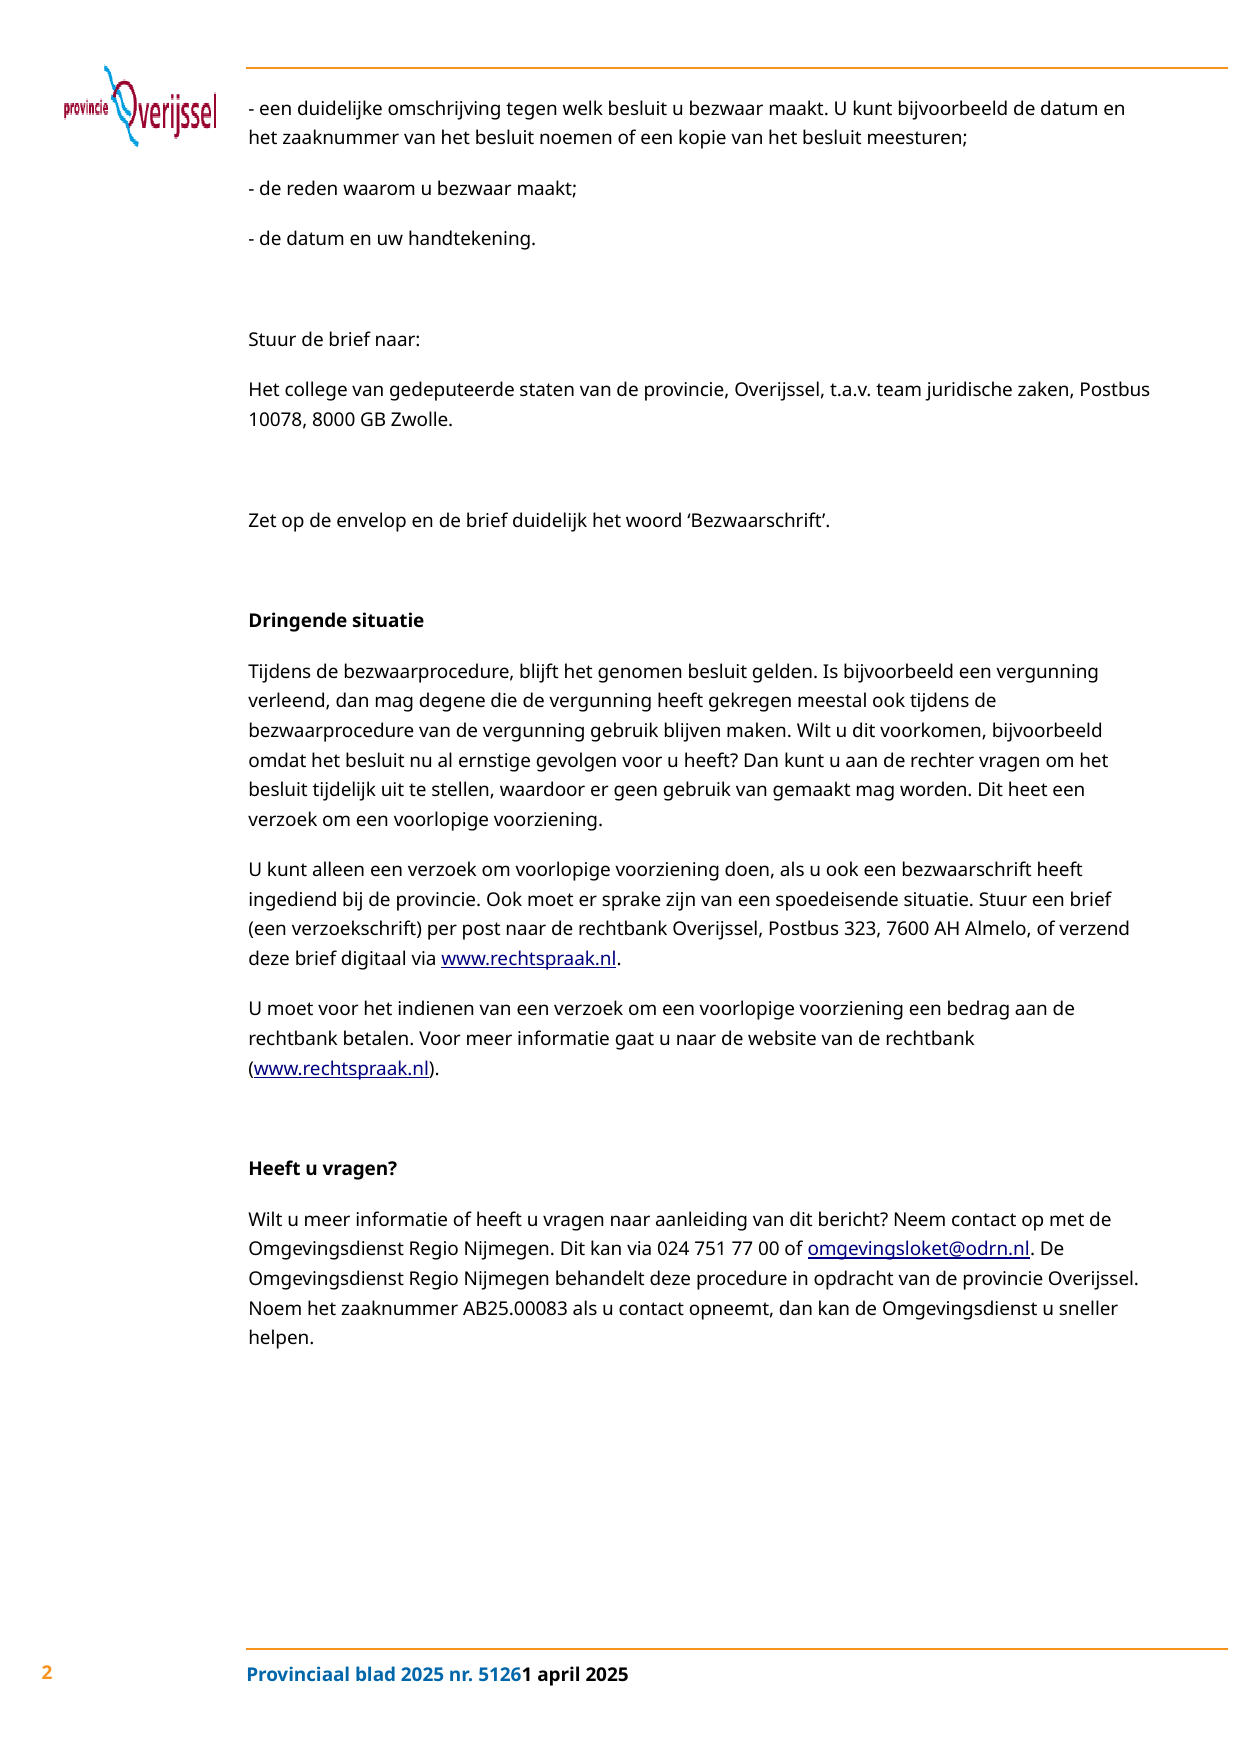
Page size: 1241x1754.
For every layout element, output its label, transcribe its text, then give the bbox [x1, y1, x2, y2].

text U kunt alleen een verzoek om voorlopige voorziening doen, als u ook een bezwaarschrift heeft ingediend bij de provincie. Ook moet er sprake zijn van een spoedeisende situatie. Stuur een brief (een verzoekschrift) per post naar de rechtbank Overijssel, Postbus 323, 7600 AH Almelo, of verzend deze brief digitaal via www.rechtspraak.nl. [248, 856, 1152, 971]
text - een duidelijke omschrijving tegen welk besluit u bezwaar maakt. U kunt bijvoorbeeld de datum en het zaaknummer van het besluit noemen of een kopie van het besluit meesturen; [248, 95, 1152, 150]
text - de reden waarom u bezwaar maakt; [248, 175, 1152, 201]
text Dringende situatie [248, 608, 1152, 633]
text Het college van gedeputeerde staten van de provincie, Overijssel, t.a.v. team juridische zaken, Postbus 10078, 8000 GB Zwolle. [248, 376, 1152, 432]
text - de datum en uw handtekening. [248, 225, 1152, 251]
text Heeft u vragen? [248, 1156, 1152, 1181]
text Stuur de brief naar: [248, 326, 1152, 352]
text Wilt u meer informatie of heeft u vragen naar aanleiding van dit bericht? Neem contact op met de Omgevingsdienst Regio Nijmegen. Dit kan via 024 751 77 00 of omgevingsloket@odrn.nl. De Omgevingsdienst Regio Nijmegen behandelt deze procedure in opdracht van de provincie Overijssel. Noem het zaaknummer AB25.00083 als u contact opneemt, dan kan de Omgevingsdienst u sneller helpen. [248, 1206, 1152, 1350]
text Zet op de envelop en de brief duidelijk het woord ‘Bezwaarschrift’. [248, 507, 1152, 533]
picture [41, 47, 231, 172]
text U moet voor het indienen van een verzoek om een voorlopige voorziening een bedrag aan de rechtbank betalen. Voor meer informatie gaat u naar de website van de rechtbank (www.rechtspraak.nl). [248, 996, 1152, 1081]
text Tijdens de bezwaarprocedure, blijft het genomen besluit gelden. Is bijvoorbeeld een vergunning verleend, dan mag degene die de vergunning heeft gekregen meestal ook tijdens de bezwaarprocedure van de vergunning gebruik blijven maken. Wilt u dit voorkomen, bijvoorbeeld omdat het besluit nu al ernstige gevolgen voor u heeft? Dan kunt u aan de rechter vragen om het besluit tijdelijk uit te stellen, waardoor er geen gebruik van gemaakt mag worden. Dit heet een verzoek om een voorlopige voorziening. [248, 658, 1152, 832]
